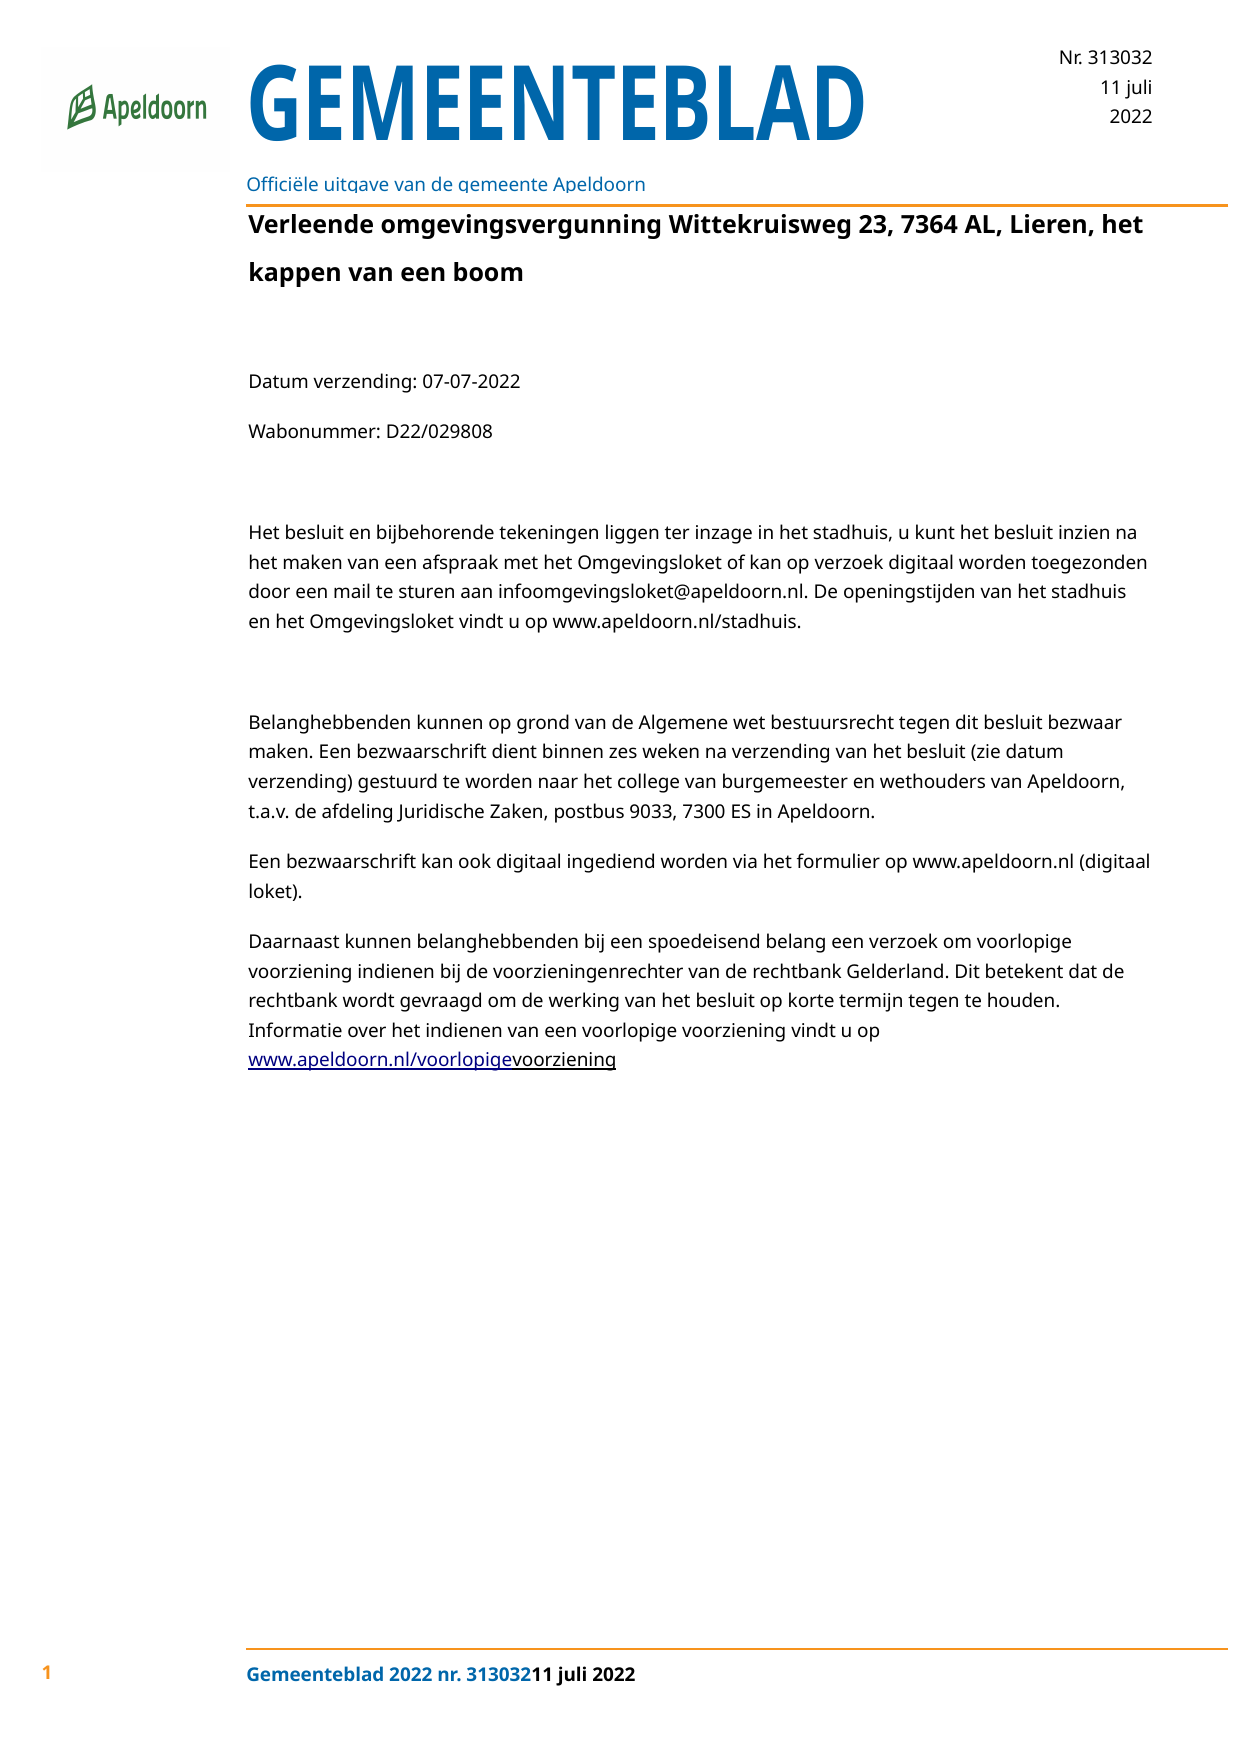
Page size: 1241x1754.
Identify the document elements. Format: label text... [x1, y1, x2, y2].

text Het besluit en bijbehorende tekeningen liggen ter inzage in het stadhuis, u kunt het besluit inzien na het maken van een afspraak met het Omgevingsloket of kan op verzoek digitaal worden toegezonden door een mail te sturen aan infoomgevingsloket@apeldoorn.nl. De openingstijden van het stadhuis en het Omgevingsloket vindt u op www.apeldoorn.nl/stadhuis. [248, 519, 1152, 634]
text Daarnaast kunnen belanghebbenden bij een spoedeisend belang een verzoek om voorlopige voorziening indienen bij de voorzieningenrechter van de rechtbank Gelderland. Dit betekent dat de rechtbank wordt gevraagd om de werking van het besluit op korte termijn tegen te houden. Informatie over het indienen van een voorlopige voorziening vindt u op www.apeldoorn.nl/voorlopigevoorziening [248, 928, 1152, 1072]
text Een bezwaarschrift kan ook digitaal ingediend worden via het formulier op www.apeldoorn.nl (digitaal loket). [248, 848, 1152, 904]
text Wabonummer: D22/029808 [248, 419, 1152, 444]
text Verleende omgevingsvergunning Wittekruisweg 23, 7364 AL, Lieren, het kappen van een boom [248, 207, 1152, 288]
picture [41, 47, 231, 172]
text Datum verzending: 07-07-2022 [248, 368, 1152, 394]
text Belanghebbenden kunnen op grond van de Algemene wet bestuursrecht tegen dit besluit bezwaar maken. Een bezwaarschrift dient binnen zes weken na verzending van het besluit (zie datum verzending) gestuurd te worden naar het college van burgemeester en wethouders van Apeldoorn, t.a.v. de afdeling Juridische Zaken, postbus 9033, 7300 ES in Apeldoorn. [248, 709, 1152, 824]
